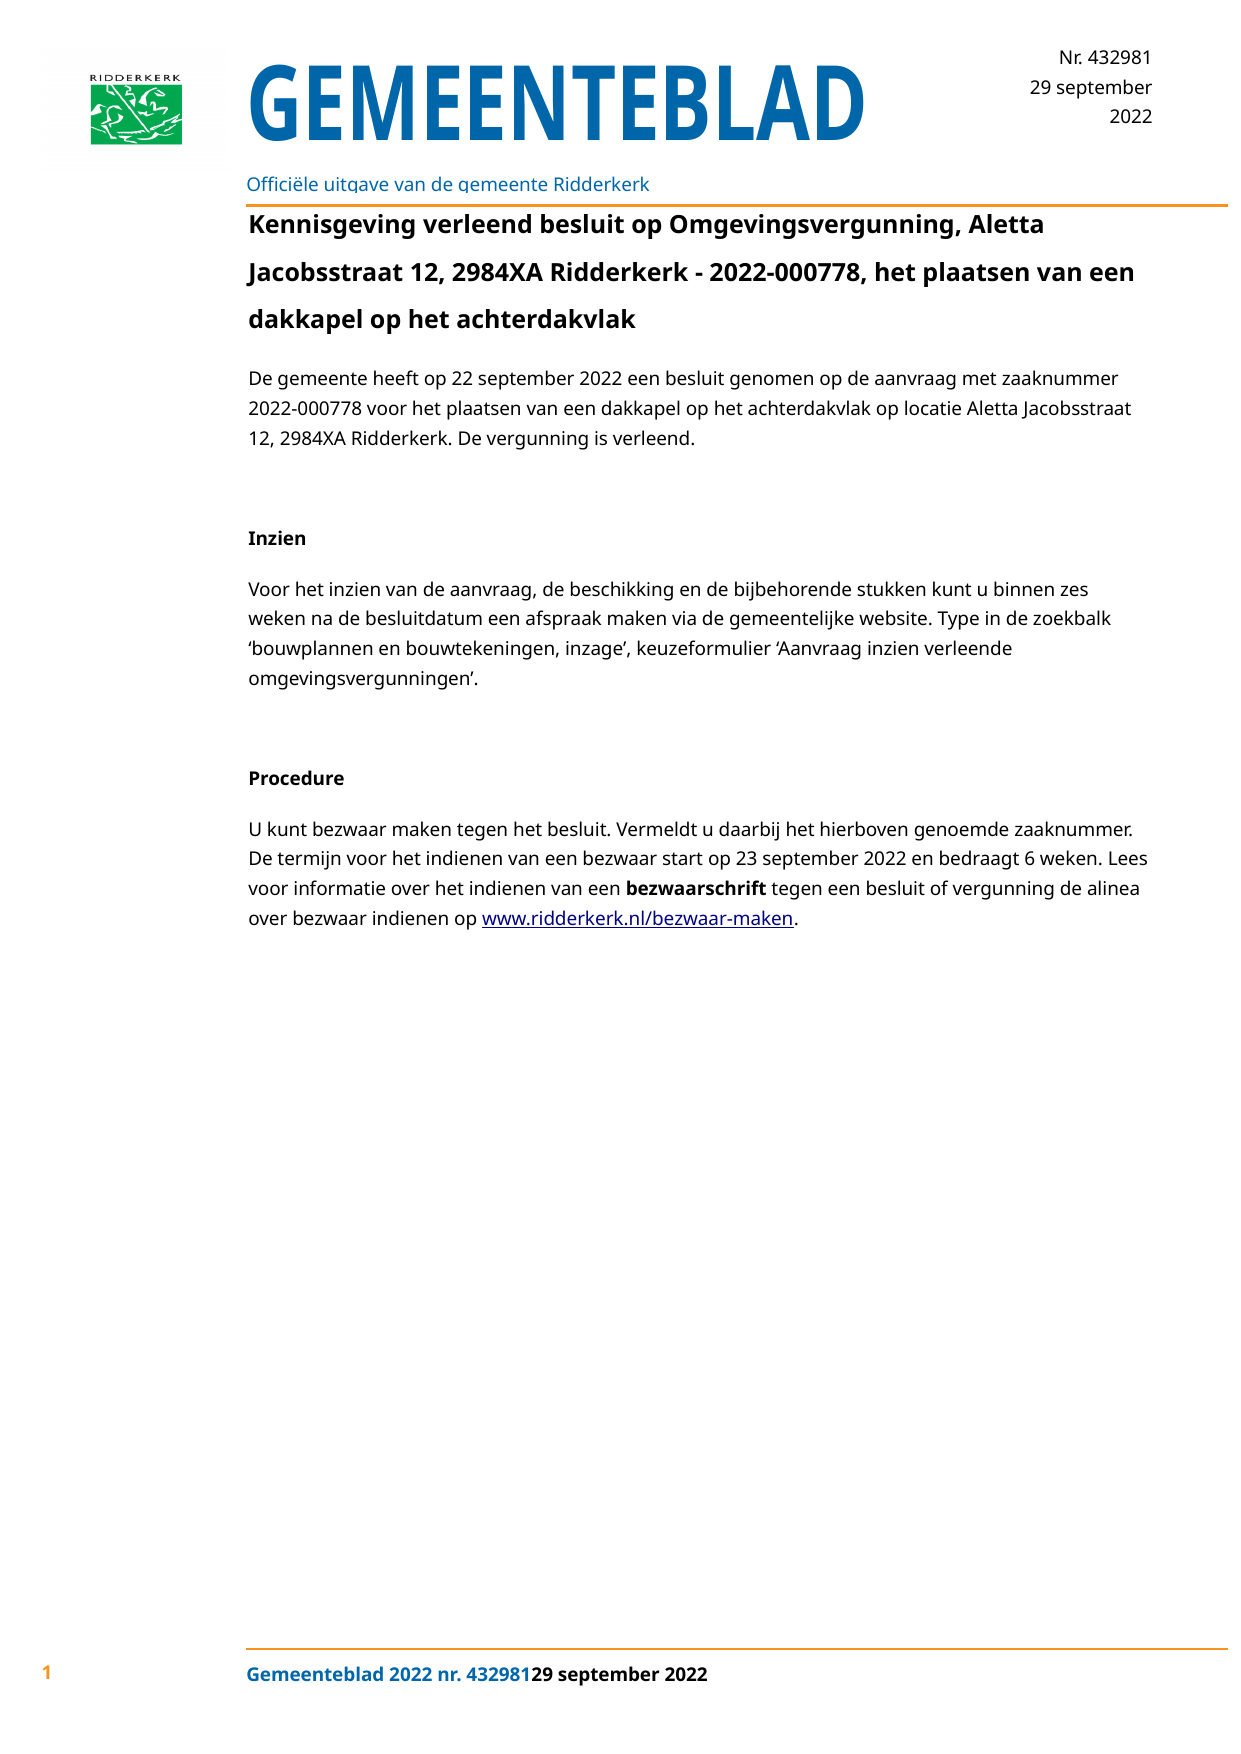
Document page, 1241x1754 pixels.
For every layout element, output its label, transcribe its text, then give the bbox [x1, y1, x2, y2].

text Inzien [248, 526, 1152, 551]
text U kunt bezwaar maken tegen het besluit. Vermeldt u daarbij het hierboven genoemde zaaknummer. De termijn voor het indienen van een bezwaar start op 23 september 2022 en bedraagt 6 weken. Lees voor informatie over het indienen van een bezwaarschrift tegen een besluit of vergunning de alinea over bezwaar indienen op www.ridderkerk.nl/bezwaar-maken. [248, 816, 1152, 930]
text Procedure [248, 766, 1152, 791]
text Voor het inzien van de aanvraag, de beschikking en de bijbehorende stukken kunt u binnen zes weken na de besluitdatum een afspraak maken via de gemeentelijke website. Type in de zoekbalk ‘bouwplannen en bouwtekeningen, inzage’, keuzeformulier ‘Aanvraag inzien verleende omgevingsvergunningen’. [248, 576, 1152, 690]
text De gemeente heeft op 22 september 2022 een besluit genomen op de aanvraag met zaaknummer 2022-000778 voor het plaatsen van een dakkapel op het achterdakvlak op locatie Aletta Jacobsstraat 12, 2984XA Ridderkerk. De vergunning is verleend. [248, 366, 1152, 450]
picture [41, 47, 231, 172]
text Kennisgeving verleend besluit op Omgevingsvergunning, Aletta Jacobsstraat 12, 2984XA Ridderkerk - 2022-000778, het plaatsen van een dakkapel op het achterdakvlak [248, 207, 1152, 336]
